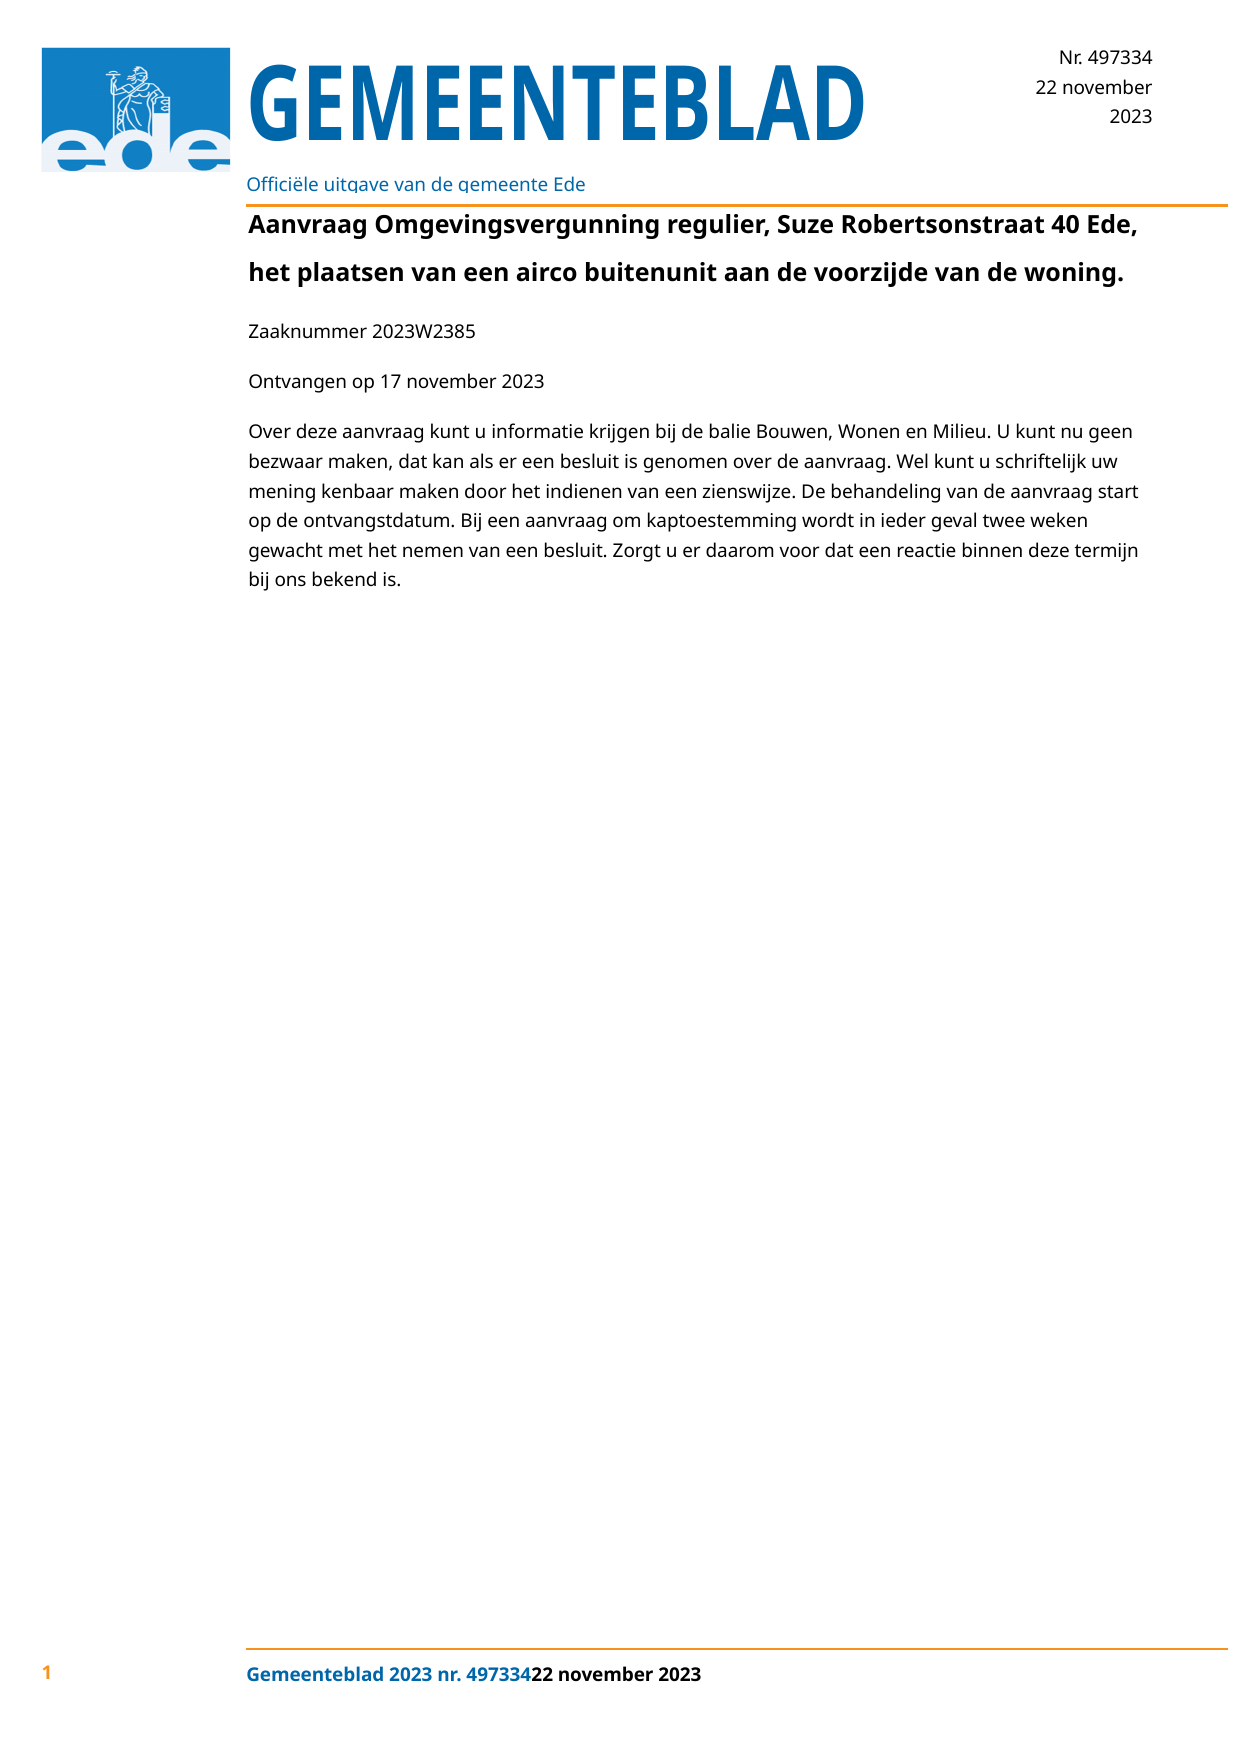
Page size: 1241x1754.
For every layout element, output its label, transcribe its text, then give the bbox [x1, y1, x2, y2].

text Over deze aanvraag kunt u informatie krijgen bij de balie Bouwen, Wonen en Milieu. U kunt nu geen bezwaar maken, dat kan als er een besluit is genomen over de aanvraag. Wel kunt u schriftelijk uw mening kenbaar maken door het indienen van een zienswijze. De behandeling van de aanvraag start op de ontvangstdatum. Bij een aanvraag om kaptoestemming wordt in ieder geval twee weken gewacht met het nemen van een besluit. Zorgt u er daarom voor dat een reactie binnen deze termijn bij ons bekend is. [248, 419, 1152, 592]
picture [41, 47, 231, 172]
text Zaaknummer 2023W2385 [248, 318, 1152, 344]
text Aanvraag Omgevingsvergunning regulier, Suze Robertsonstraat 40 Ede, het plaatsen van een airco buitenunit aan de voorzijde van de woning. [248, 207, 1152, 288]
text Ontvangen op 17 november 2023 [248, 368, 1152, 394]
